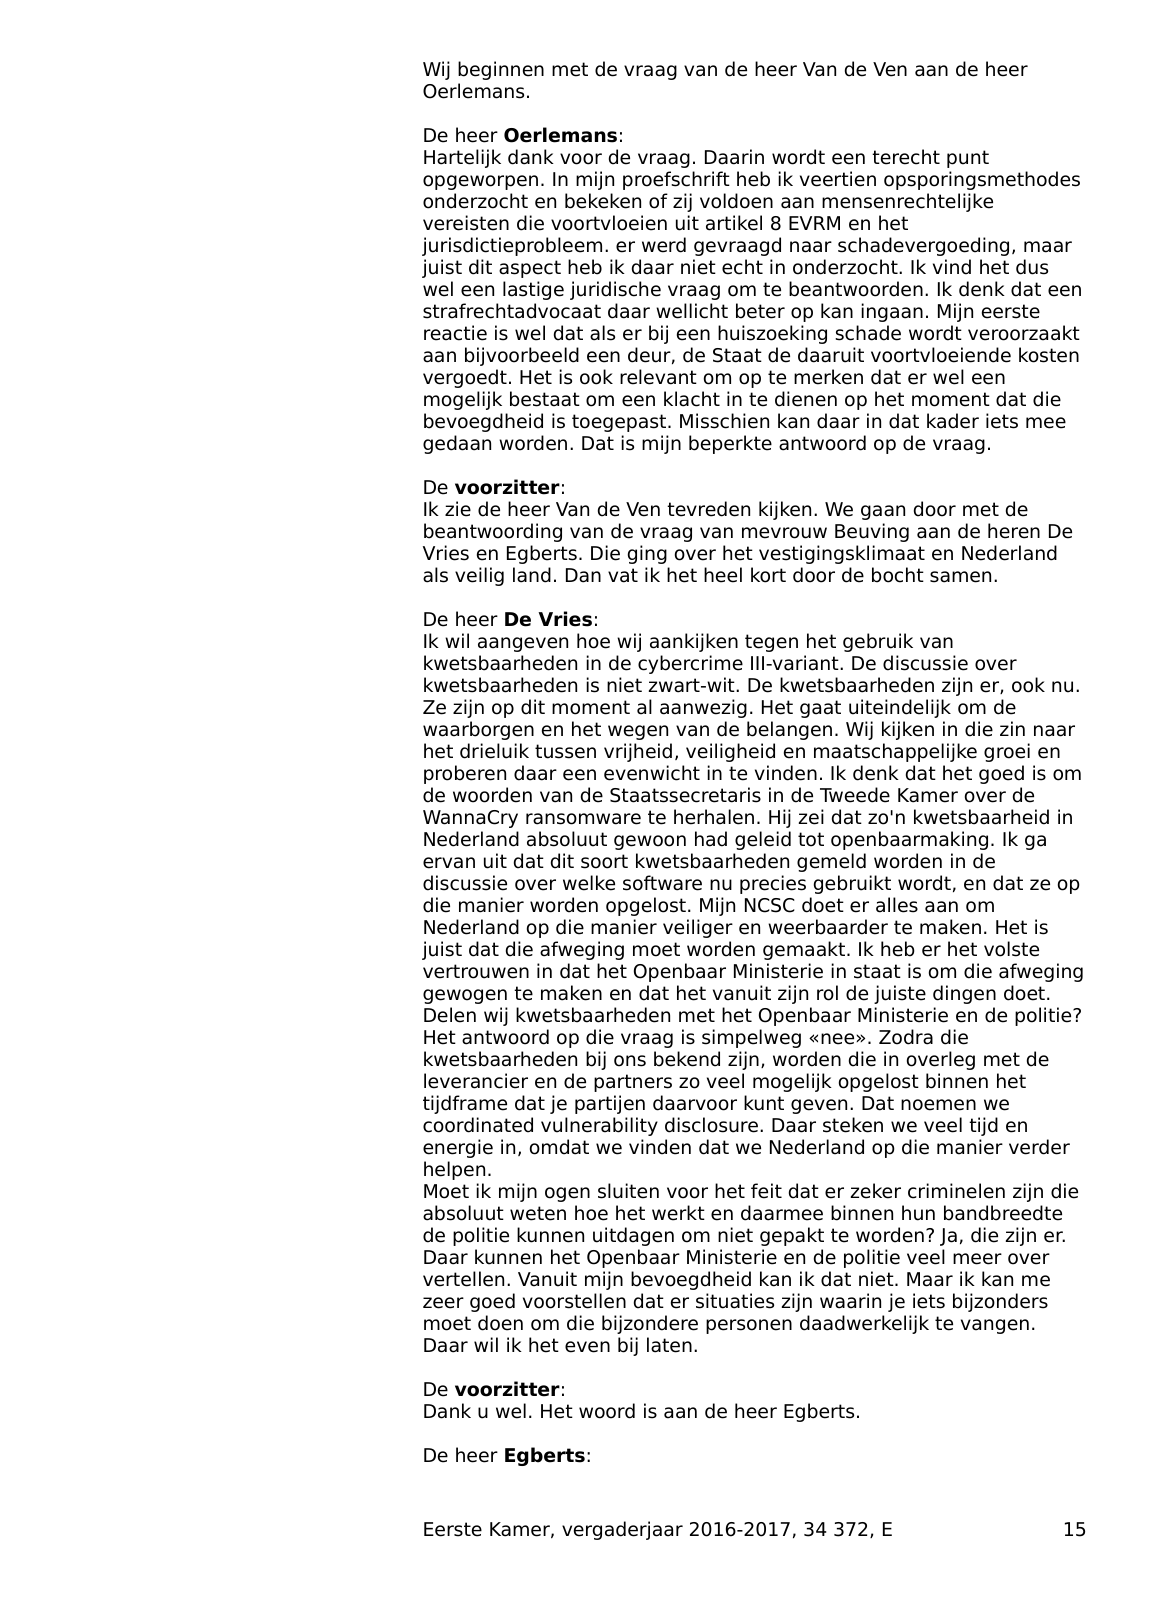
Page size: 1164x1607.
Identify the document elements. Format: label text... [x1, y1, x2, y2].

text Delen wij kwetsbaarheden met het Openbaar Ministerie en de politie? Het antwoord op die vraag is simpelweg «nee». Zodra die kwetsbaarheden bij ons bekend zijn, worden die in overleg met de leverancier en de partners zo veel mogelijk opgelost binnen het tijdframe dat je partijen daarvoor kunt geven. Dat noemen we coordinated vulnerability disclosure. Daar steken we veel tijd en energie in, omdat we vinden dat we Nederland op die manier verder helpen. [422, 1005, 1087, 1181]
text Hartelijk dank voor de vraag. Daarin wordt een terecht punt opgeworpen. In mijn proefschrift heb ik veertien opsporingsmethodes onderzocht en bekeken of zij voldoen aan mensenrechtelijke vereisten die voortvloeien uit artikel 8 EVRM en het jurisdictieprobleem. er werd gevraagd naar schadevergoeding, maar juist dit aspect heb ik daar niet echt in onderzocht. Ik vind het dus wel een lastige juridische vraag om te beantwoorden. Ik denk dat een strafrechtadvocaat daar wellicht beter op kan ingaan. Mijn eerste reactie is wel dat als er bij een huiszoeking schade wordt veroorzaakt aan bijvoorbeeld een deur, de Staat de daaruit voortvloeiende kosten vergoedt. Het is ook relevant om op te merken dat er wel een mogelijk bestaat om een klacht in te dienen op het moment dat die bevoegdheid is toegepast. Misschien kan daar in dat kader iets mee gedaan worden. Dat is mijn beperkte antwoord op de vraag. [422, 147, 1087, 455]
text Ik zie de heer Van de Ven tevreden kijken. We gaan door met de beantwoording van de vraag van mevrouw Beuving aan de heren De Vries en Egberts. Die ging over het vestigingsklimaat en Nederland als veilig land. Dan vat ik het heel kort door de bocht samen. [422, 499, 1087, 587]
text De voorzitter: [422, 477, 1087, 499]
text Moet ik mijn ogen sluiten voor het feit dat er zeker criminelen zijn die absoluut weten hoe het werkt en daarmee binnen hun bandbreedte de politie kunnen uitdagen om niet gepakt te worden? Ja, die zijn er. Daar kunnen het Openbaar Ministerie en de politie veel meer over vertellen. Vanuit mijn bevoegdheid kan ik dat niet. Maar ik kan me zeer goed voorstellen dat er situaties zijn waarin je iets bijzonders moet doen om die bijzondere personen daadwerkelijk te vangen. Daar wil ik het even bij laten. [422, 1181, 1087, 1356]
text De voorzitter: [422, 1379, 1087, 1401]
text De heer Egberts: [422, 1445, 1087, 1467]
text Dank u wel. Het woord is aan de heer Egberts. [422, 1401, 1087, 1423]
text Wij beginnen met de vraag van de heer Van de Ven aan de heer Oerlemans. [422, 59, 1087, 103]
text De heer De Vries: [422, 609, 1087, 631]
text Ik wil aangeven hoe wij aankijken tegen het gebruik van kwetsbaarheden in de cybercrime III-variant. De discussie over kwetsbaarheden is niet zwart-wit. De kwetsbaarheden zijn er, ook nu. Ze zijn op dit moment al aanwezig. Het gaat uiteindelijk om de waarborgen en het wegen van de belangen. Wij kijken in die zin naar het drieluik tussen vrijheid, veiligheid en maatschappelijke groei en proberen daar een evenwicht in te vinden. Ik denk dat het goed is om de woorden van de Staatssecretaris in de Tweede Kamer over de WannaCry ransomware te herhalen. Hij zei dat zo'n kwetsbaarheid in Nederland absoluut gewoon had geleid tot openbaarmaking. Ik ga ervan uit dat dit soort kwetsbaarheden gemeld worden in de discussie over welke software nu precies gebruikt wordt, en dat ze op die manier worden opgelost. Mijn NCSC doet er alles aan om Nederland op die manier veiliger en weerbaarder te maken. Het is juist dat die afweging moet worden gemaakt. Ik heb er het volste vertrouwen in dat het Openbaar Ministerie in staat is om die afweging gewogen te maken en dat het vanuit zijn rol de juiste dingen doet. [422, 631, 1087, 1005]
text De heer Oerlemans: [422, 125, 1087, 147]
